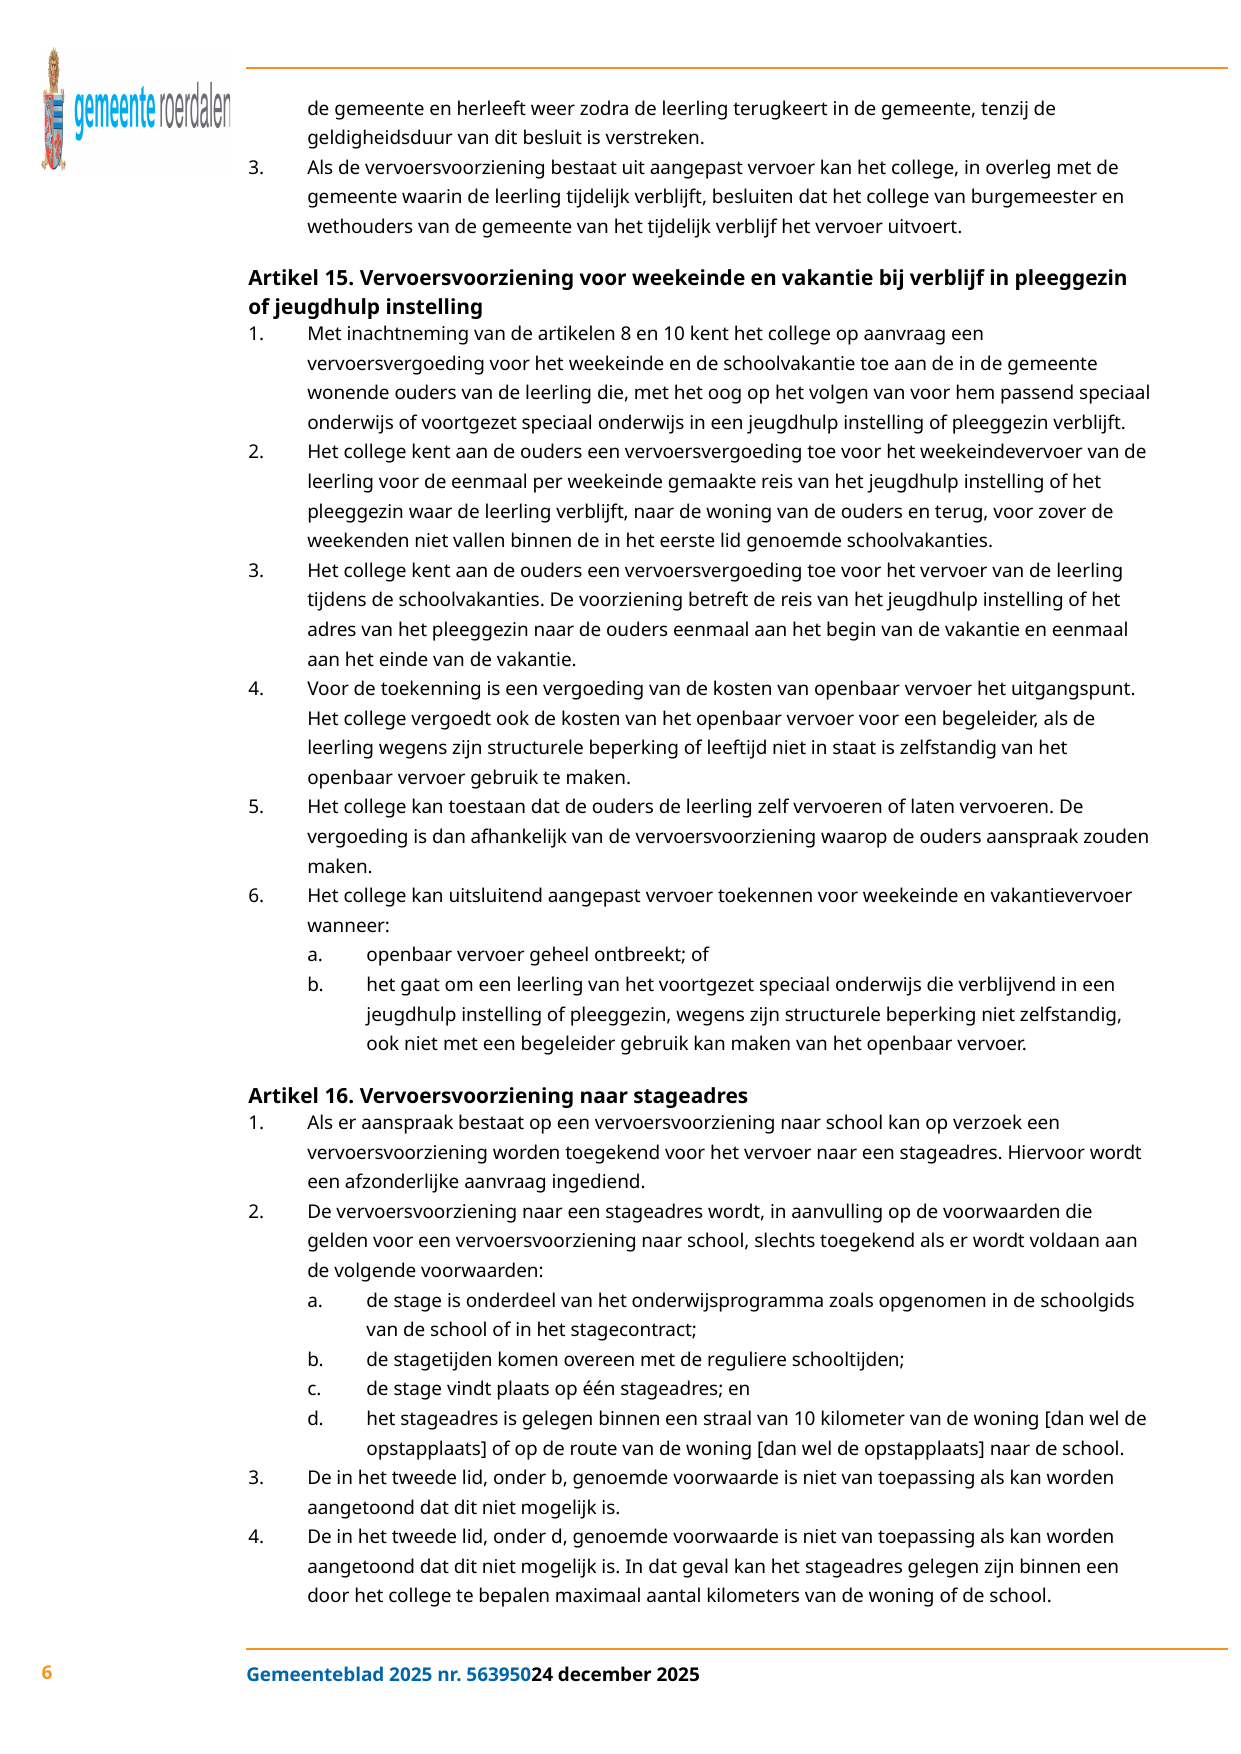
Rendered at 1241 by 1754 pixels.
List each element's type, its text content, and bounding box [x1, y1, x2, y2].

text Artikel 16. Vervoersvoorziening naar stageadres [248, 1081, 1152, 1109]
list de stagetijden komen overeen met de reguliere schooltijden; [307, 1346, 1152, 1372]
list het stageadres is gelegen binnen een straal van 10 kilometer van de woning [dan wel de opstapplaats] of op de route van de woning [dan wel de opstapplaats] naar de school. [307, 1405, 1152, 1460]
list De in het tweede lid, onder d, genoemde voorwaarde is niet van toepassing als kan worden aangetoond dat dit niet mogelijk is. In dat geval kan het stageadres gelegen zijn binnen een door het college te bepalen maximaal aantal kilometers van de woning of de school. [248, 1523, 1152, 1608]
list Als de vervoersvoorziening bestaat uit aangepast vervoer kan het college, in overleg met de gemeente waarin de leerling tijdelijk verblijft, besluiten dat het college van burgemeester en wethouders van de gemeente van het tijdelijk verblijf het vervoer uitvoert. [248, 154, 1152, 239]
list Voor de toekenning is een vergoeding van de kosten van openbaar vervoer het uitgangspunt. Het college vergoedt ook de kosten van het openbaar vervoer voor een begeleider, als de leerling wegens zijn structurele beperking of leeftijd niet in staat is zelfstandig van het openbaar vervoer gebruik te maken. [248, 675, 1152, 790]
list Het college kan uitsluitend aangepast vervoer toekennen voor weekeinde en vakantievervoer wanneer: [248, 882, 1152, 938]
list Als er aanspraak bestaat op een vervoersvoorziening naar school kan op verzoek een vervoersvoorziening worden toegekend voor het vervoer naar een stageadres. Hiervoor wordt een afzonderlijke aanvraag ingediend. [248, 1109, 1152, 1194]
list De in het tweede lid, onder b, genoemde voorwaarde is niet van toepassing als kan worden aangetoond dat dit niet mogelijk is. [248, 1464, 1152, 1519]
list Het college kan toestaan dat de ouders de leerling zelf vervoeren of laten vervoeren. De vergoeding is dan afhankelijk van de vervoersvoorziening waarop de ouders aanspraak zouden maken. [248, 794, 1152, 879]
list openbaar vervoer geheel ontbreekt; of [307, 942, 1152, 967]
list Het college kent aan de ouders een vervoersvergoeding toe voor het weekeindevervoer van de leerling voor de eenmaal per weekeinde gemaakte reis van het jeugdhulp instelling of het pleeggezin waar de leerling verblijft, naar de woning van de ouders en terug, voor zover de weekenden niet vallen binnen de in het eerste lid genoemde schoolvakanties. [248, 439, 1152, 553]
list Het college kent aan de ouders een vervoersvergoeding toe voor het vervoer van de leerling tijdens de schoolvakanties. De voorziening betreft de reis van het jeugdhulp instelling of het adres van het pleeggezin naar de ouders eenmaal aan het begin van de vakantie en eenmaal aan het einde van de vakantie. [248, 557, 1152, 672]
text Artikel 15. Vervoersvoorziening voor weekeinde en vakantie bij verblijf in pleeggezin of jeugdhulp instelling [248, 263, 1152, 320]
list de stage vindt plaats op één stageadres; en [307, 1376, 1152, 1401]
picture [41, 47, 231, 172]
list het gaat om een leerling van het voortgezet speciaal onderwijs die verblijvend in een jeugdhulp instelling of pleeggezin, wegens zijn structurele beperking niet zelfstandig, ook niet met een begeleider gebruik kan maken van het openbaar vervoer. [307, 971, 1152, 1056]
list de stage is onderdeel van het onderwijsprogramma zoals opgenomen in de schoolgids van de school of in het stagecontract; [307, 1287, 1152, 1342]
list Met inachtneming van de artikelen 8 en 10 kent het college op aanvraag een vervoersvergoeding voor het weekeinde en de schoolvakantie toe aan de in de gemeente wonende ouders van de leerling die, met het oog op het volgen van voor hem passend speciaal onderwijs of voortgezet speciaal onderwijs in een jeugdhulp instelling of pleeggezin verblijft. [248, 320, 1152, 435]
list De vervoersvoorziening naar een stageadres wordt, in aanvulling op de voorwaarden die gelden voor een vervoersvoorziening naar school, slechts toegekend als er wordt voldaan aan de volgende voorwaarden: [248, 1198, 1152, 1283]
list de gemeente en herleeft weer zodra de leerling terugkeert in de gemeente, tenzij de geldigheidsduur van dit besluit is verstreken. [248, 95, 1152, 150]
